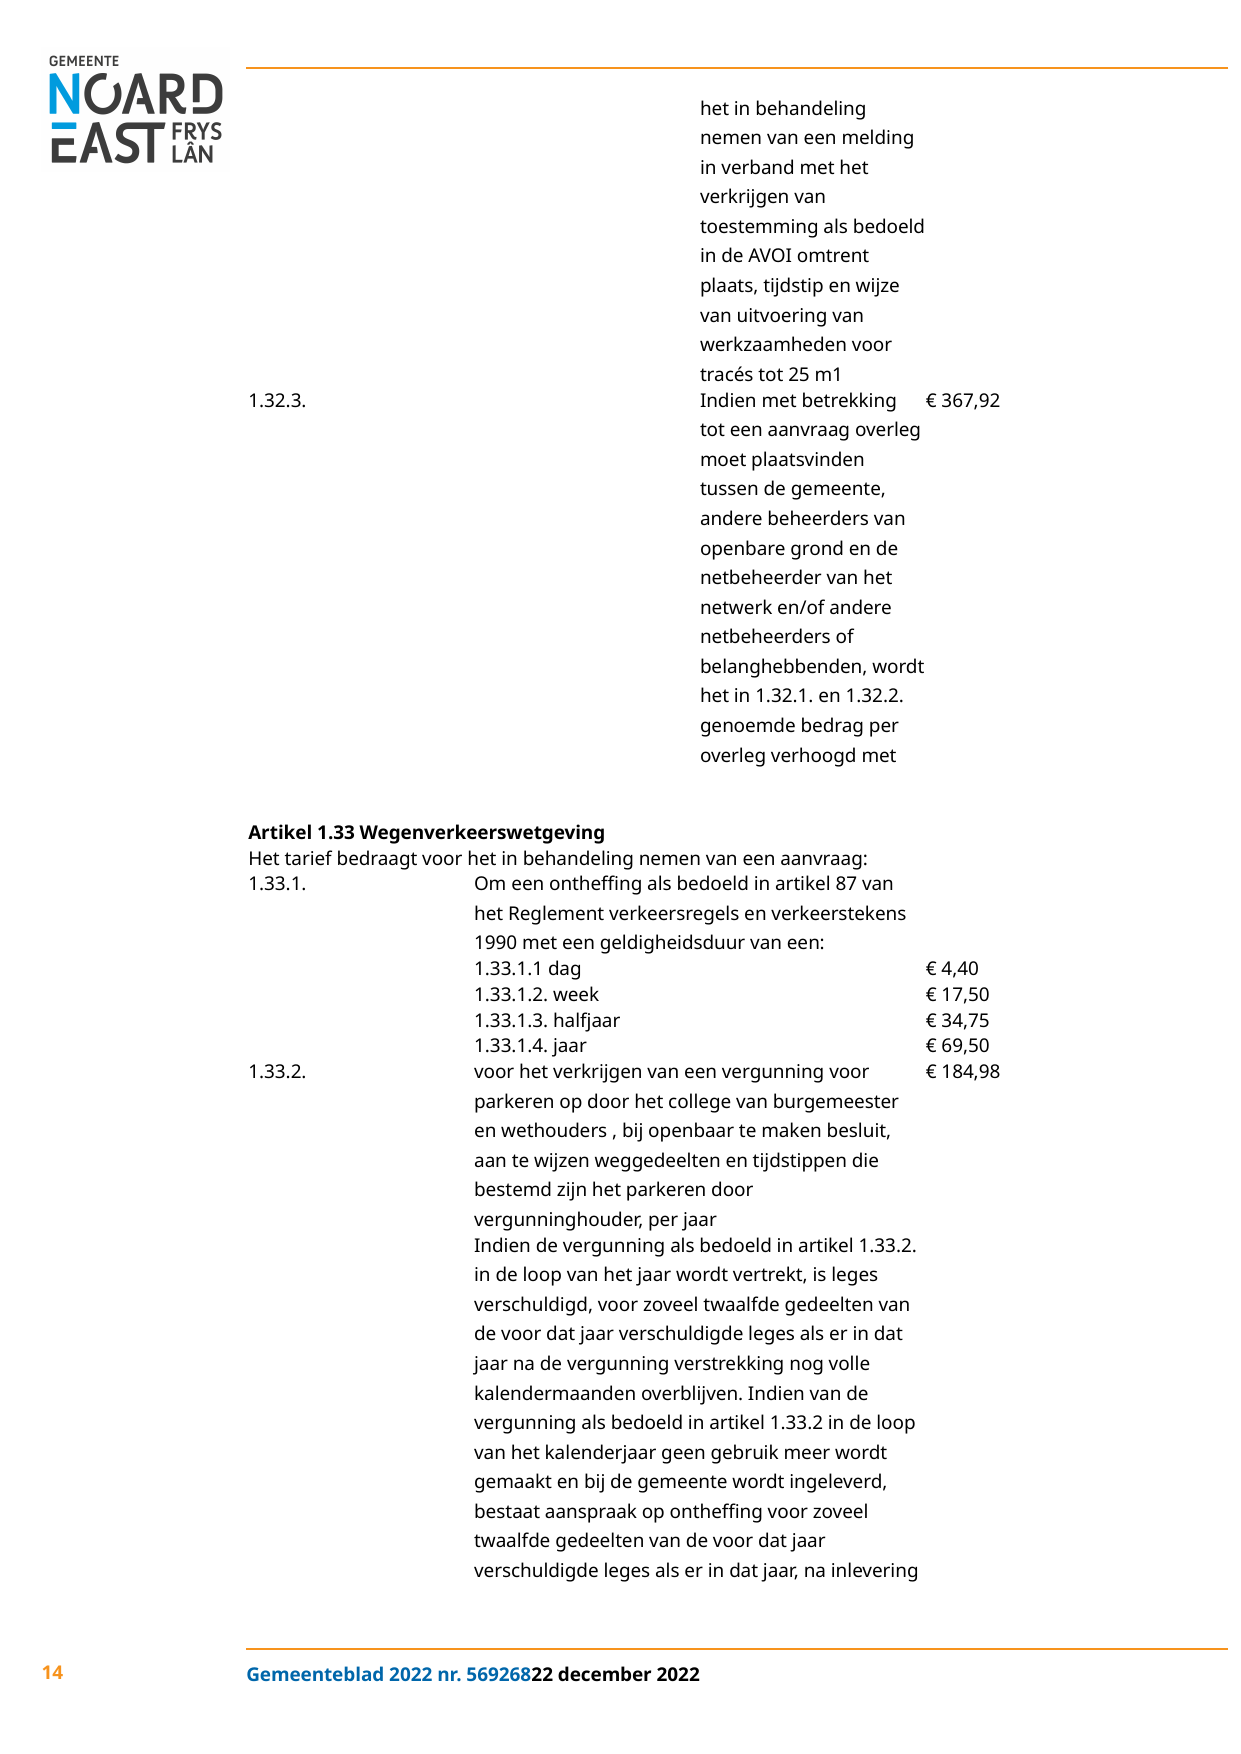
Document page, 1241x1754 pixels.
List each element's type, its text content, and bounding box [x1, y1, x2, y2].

table_cell € 367,92 [926, 387, 1152, 767]
table_cell 1.33.1. [248, 870, 474, 955]
table_cell 1.33.2. [248, 1058, 474, 1232]
table_cell € 184,98 [926, 1058, 1152, 1232]
table_cell [248, 1033, 474, 1058]
table_cell [926, 95, 1152, 387]
table_cell [248, 95, 474, 387]
table_cell [248, 768, 474, 793]
table_cell [926, 768, 1152, 793]
table_cell [248, 1232, 474, 1583]
table_cell [474, 768, 700, 793]
table_cell Het tarief bedraagt voor het in behandeling nemen van een aanvraag: [248, 845, 926, 870]
table_cell [248, 793, 474, 819]
table_cell € 34,75 [926, 1007, 1152, 1032]
table_cell het in behandeling nemen van een melding in verband met het verkrijgen van toestemming als bedoeld in de AVOI omtrent plaats, tijdstip en wijze van uitvoering van werkzaamheden voor tracés tot 25 m1 [700, 95, 926, 387]
table_cell [926, 845, 1152, 870]
table_cell 1.33.1.2. week [474, 981, 926, 1007]
table_cell [474, 95, 700, 387]
table_cell [926, 1232, 1152, 1583]
table_cell Indien met betrekking tot een aanvraag overleg moet plaatsvinden tussen de gemeente, andere beheerders van openbare grond en de netbeheerder van het netwerk en/of andere netbeheerders of belanghebbenden, wordt het in 1.32.1. en 1.32.2. genoemde bedrag per overleg verhoogd met [700, 387, 926, 767]
table_cell [248, 981, 474, 1007]
table_cell € 69,50 [926, 1033, 1152, 1058]
table_cell € 4,40 [926, 955, 1152, 981]
table_cell [926, 819, 1152, 845]
table_cell [474, 387, 700, 767]
picture [41, 47, 231, 172]
table_cell 1.33.1.3. halfjaar [474, 1007, 926, 1032]
table_cell [926, 870, 1152, 955]
table_cell [474, 793, 926, 819]
table_cell 1.32.3. [248, 387, 474, 767]
table_cell Artikel 1.33 Wegenverkeerswetgeving [248, 819, 926, 845]
table_cell voor het verkrijgen van een vergunning voor parkeren op door het college van burgemeester en wethouders , bij openbaar te maken besluit, aan te wijzen weggedeelten en tijdstippen die bestemd zijn het parkeren door vergunninghouder, per jaar [474, 1058, 926, 1232]
table_cell [248, 955, 474, 981]
table_cell Indien de vergunning als bedoeld in artikel 1.33.2. in de loop van het jaar wordt vertrekt, is leges verschuldigd, voor zoveel twaalfde gedeelten van de voor dat jaar verschuldigde leges als er in dat jaar na de vergunning verstrekking nog volle kalendermaanden overblijven. Indien van de vergunning als bedoeld in artikel 1.33.2 in de loop van het kalenderjaar geen gebruik meer wordt gemaakt en bij de gemeente wordt ingeleverd, bestaat aanspraak op ontheffing voor zoveel twaalfde gedeelten van de voor dat jaar verschuldigde leges als er in dat jaar, na inlevering [474, 1232, 926, 1583]
table_cell Om een ontheffing als bedoeld in artikel 87 van het Reglement verkeersregels en verkeerstekens 1990 met een geldigheidsduur van een: [474, 870, 926, 955]
table_cell [700, 768, 926, 793]
table_cell 1.33.1.4. jaar [474, 1033, 926, 1058]
table_cell [248, 1007, 474, 1032]
table_cell [926, 793, 1152, 819]
table_cell € 17,50 [926, 981, 1152, 1007]
table_cell 1.33.1.1 dag [474, 955, 926, 981]
